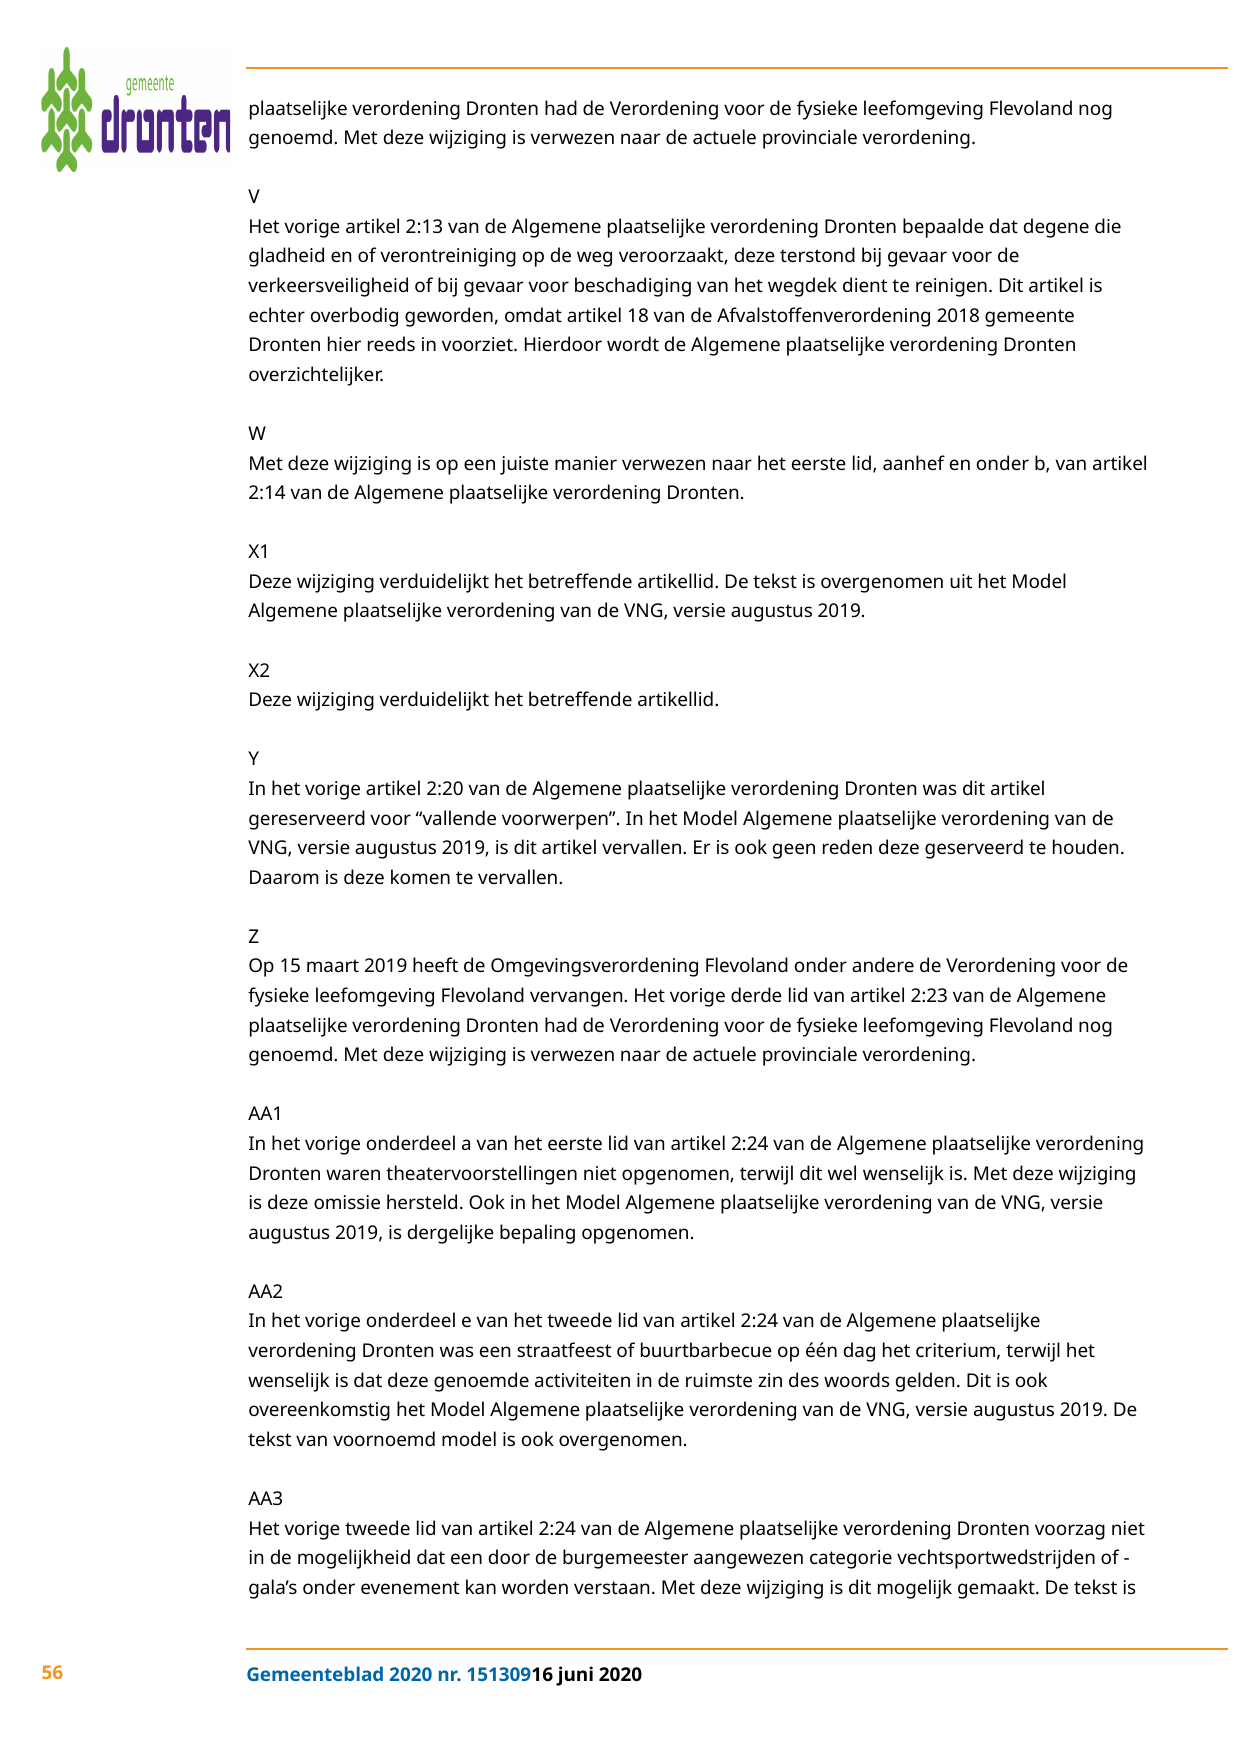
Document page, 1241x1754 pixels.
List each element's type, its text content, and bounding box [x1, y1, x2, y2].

text In het vorige onderdeel e van het tweede lid van artikel 2:24 van de Algemene plaatselijke verordening Dronten was een straatfeest of buurtbarbecue op één dag het criterium, terwijl het wenselijk is dat deze genoemde activiteiten in de ruimste zin des woords gelden. Dit is ook overeenkomstig het Model Algemene plaatselijke verordening van de VNG, versie augustus 2019. De tekst van voornoemd model is ook overgenomen. [248, 1308, 1152, 1452]
text AA3 [248, 1485, 1152, 1511]
text X2 [248, 657, 1152, 683]
text Deze wijziging verduidelijkt het betreffende artikellid. [248, 686, 1152, 712]
text Y [248, 746, 1152, 771]
picture [41, 47, 231, 172]
text X1 [248, 538, 1152, 564]
text In het vorige artikel 2:20 van de Algemene plaatselijke verordening Dronten was dit artikel gereserveerd voor “vallende voorwerpen”. In het Model Algemene plaatselijke verordening van de VNG, versie augustus 2019, is dit artikel vervallen. Er is ook geen reden deze geserveerd te houden. Daarom is deze komen te vervallen. [248, 775, 1152, 890]
text Met deze wijziging is op een juiste manier verwezen naar het eerste lid, aanhef en onder b, van artikel 2:14 van de Algemene plaatselijke verordening Dronten. [248, 450, 1152, 505]
text AA1 [248, 1101, 1152, 1126]
text Het vorige artikel 2:13 van de Algemene plaatselijke verordening Dronten bepaalde dat degene die gladheid en of verontreiniging op de weg veroorzaakt, deze terstond bij gevaar voor de verkeersveiligheid of bij gevaar voor beschadiging van het wegdek dient te reinigen. Dit artikel is echter overbodig geworden, omdat artikel 18 van de Afvalstoffenverordening 2018 gemeente Dronten hier reeds in voorziet. Hierdoor wordt de Algemene plaatselijke verordening Dronten overzichtelijker. [248, 213, 1152, 387]
text Op 15 maart 2019 heeft de Omgevingsverordening Flevoland onder andere de Verordening voor de fysieke leefomgeving Flevoland vervangen. Het vorige derde lid van artikel 2:23 van de Algemene plaatselijke verordening Dronten had de Verordening voor de fysieke leefomgeving Flevoland nog genoemd. Met deze wijziging is verwezen naar de actuele provinciale verordening. [248, 953, 1152, 1067]
text W [248, 420, 1152, 446]
text Z [248, 923, 1152, 949]
text AA2 [248, 1278, 1152, 1304]
text In het vorige onderdeel a van het eerste lid van artikel 2:24 van de Algemene plaatselijke verordening Dronten waren theatervoorstellingen niet opgenomen, terwijl dit wel wenselijk is. Met deze wijziging is deze omissie hersteld. Ook in het Model Algemene plaatselijke verordening van de VNG, versie augustus 2019, is dergelijke bepaling opgenomen. [248, 1130, 1152, 1245]
text V [248, 183, 1152, 209]
text Deze wijziging verduidelijkt het betreffende artikellid. De tekst is overgenomen uit het Model Algemene plaatselijke verordening van de VNG, versie augustus 2019. [248, 568, 1152, 623]
text Het vorige tweede lid van artikel 2:24 van de Algemene plaatselijke verordening Dronten voorzag niet in de mogelijkheid dat een door de burgemeester aangewezen categorie vechtsportwedstrijden of -gala’s onder evenement kan worden verstaan. Met deze wijziging is dit mogelijk gemaakt. De tekst is [248, 1515, 1152, 1600]
text plaatselijke verordening Dronten had de Verordening voor de fysieke leefomgeving Flevoland nog genoemd. Met deze wijziging is verwezen naar de actuele provinciale verordening. [248, 95, 1152, 150]
